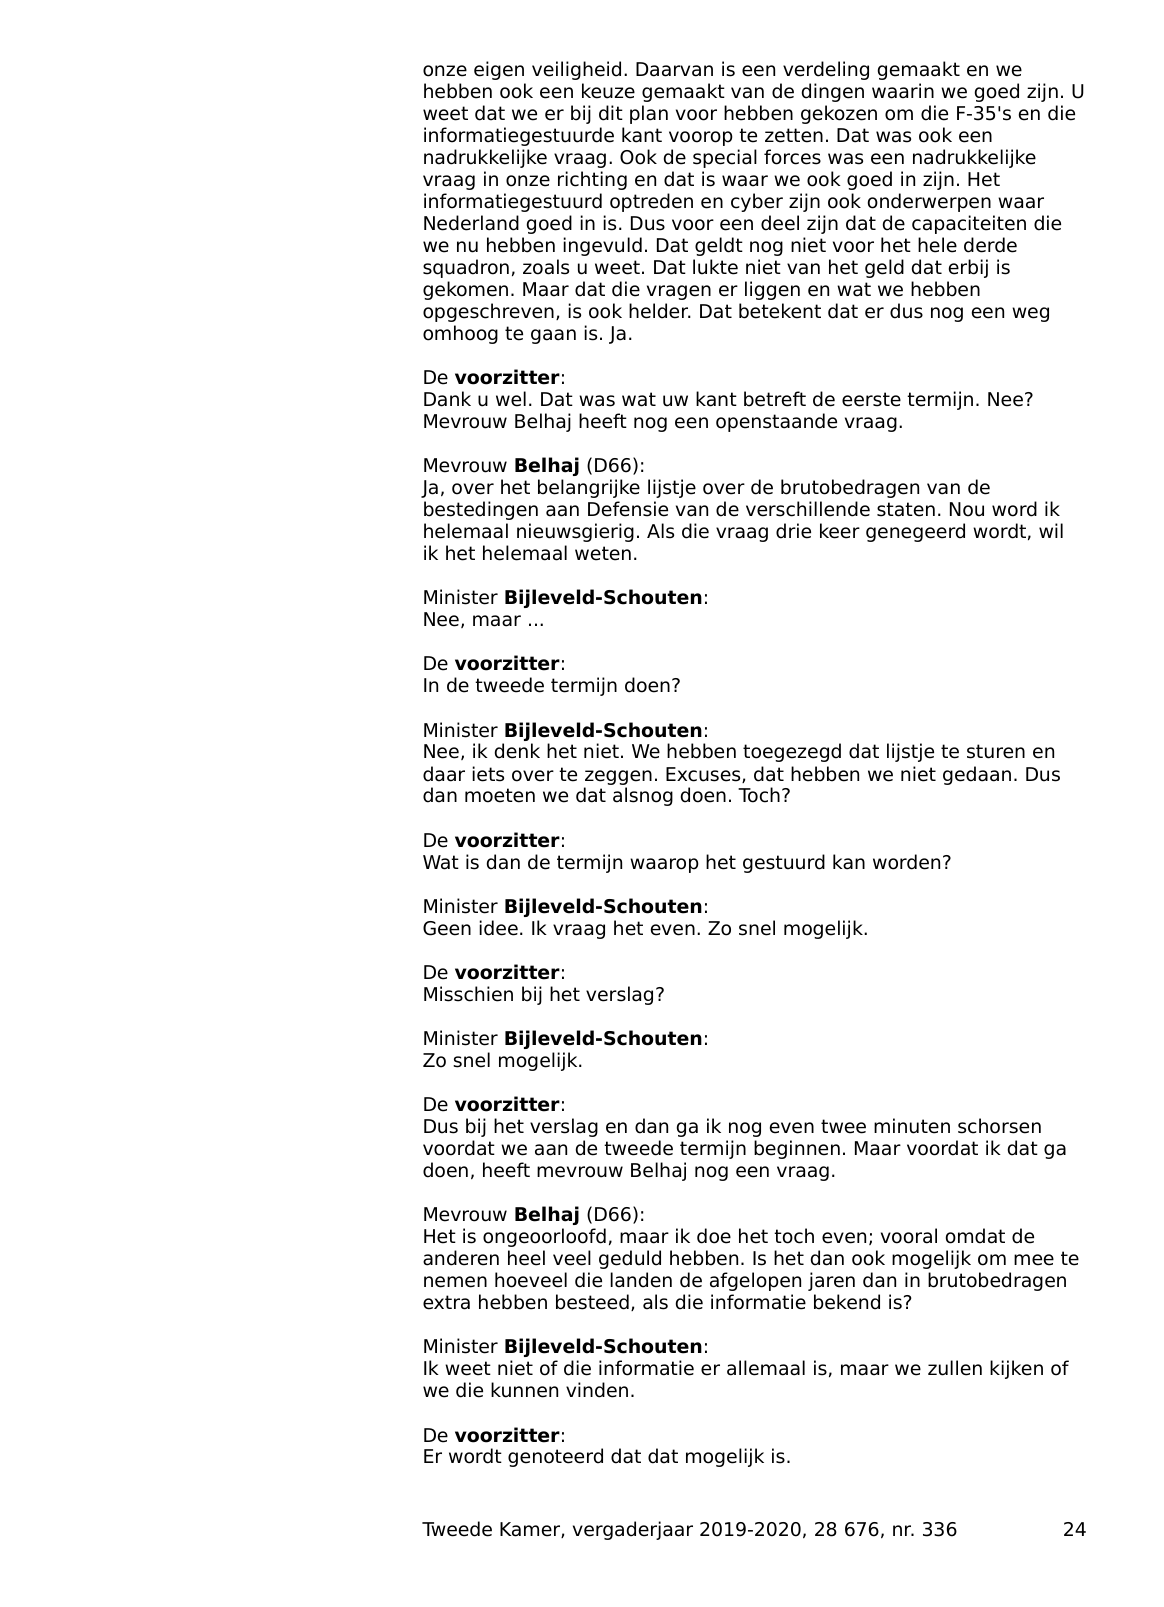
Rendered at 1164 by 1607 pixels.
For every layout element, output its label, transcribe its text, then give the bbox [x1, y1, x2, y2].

text Minister Bijleveld-Schouten: [422, 719, 1087, 741]
text Minister Bijleveld-Schouten: [422, 587, 1087, 609]
text De voorzitter: [422, 1094, 1087, 1116]
text In de tweede termijn doen? [422, 675, 1087, 697]
text De voorzitter: [422, 367, 1087, 389]
text De voorzitter: [422, 653, 1087, 675]
text Ja, over het belangrijke lijstje over de brutobedragen van de bestedingen aan Defensie van de verschillende staten. Nou word ik helemaal nieuwsgierig. Als die vraag drie keer genegeerd wordt, wil ik het helemaal weten. [422, 477, 1087, 565]
text Nee, maar ... [422, 609, 1087, 631]
text Het is ongeoorloofd, maar ik doe het toch even; vooral omdat de anderen heel veel geduld hebben. Is het dan ook mogelijk om mee te nemen hoeveel die landen de afgelopen jaren dan in brutobedragen extra hebben besteed, als die informatie bekend is? [422, 1226, 1087, 1314]
text Zo snel mogelijk. [422, 1050, 1087, 1072]
text Minister Bijleveld-Schouten: [422, 1028, 1087, 1050]
text Mevrouw Belhaj (D66): [422, 1204, 1087, 1226]
text Misschien bij het verslag? [422, 984, 1087, 1006]
text Geen idee. Ik vraag het even. Zo snel mogelijk. [422, 918, 1087, 940]
text Ik weet niet of die informatie er allemaal is, maar we zullen kijken of we die kunnen vinden. [422, 1358, 1087, 1402]
text Er wordt genoteerd dat dat mogelijk is. [422, 1446, 1087, 1468]
text Minister Bijleveld-Schouten: [422, 1336, 1087, 1358]
text Nee, ik denk het niet. We hebben toegezegd dat lijstje te sturen en daar iets over te zeggen. Excuses, dat hebben we niet gedaan. Dus dan moeten we dat alsnog doen. Toch? [422, 741, 1087, 807]
text Dank u wel. Dat was wat uw kant betreft de eerste termijn. Nee? Mevrouw Belhaj heeft nog een openstaande vraag. [422, 389, 1087, 433]
text Wat is dan de termijn waarop het gestuurd kan worden? [422, 852, 1087, 873]
text Dus bij het verslag en dan ga ik nog even twee minuten schorsen voordat we aan de tweede termijn beginnen. Maar voordat ik dat ga doen, heeft mevrouw Belhaj nog een vraag. [422, 1116, 1087, 1182]
text onze eigen veiligheid. Daarvan is een verdeling gemaakt en we hebben ook een keuze gemaakt van de dingen waarin we goed zijn. U weet dat we er bij dit plan voor hebben gekozen om die F-35's en die informatiegestuurde kant voorop te zetten. Dat was ook een nadrukkelijke vraag. Ook de special forces was een nadrukkelijke vraag in onze richting en dat is waar we ook goed in zijn. Het informatiegestuurd optreden en cyber zijn ook onderwerpen waar Nederland goed in is. Dus voor een deel zijn dat de capaciteiten die we nu hebben ingevuld. Dat geldt nog niet voor het hele derde squadron, zoals u weet. Dat lukte niet van het geld dat erbij is gekomen. Maar dat die vragen er liggen en wat we hebben opgeschreven, is ook helder. Dat betekent dat er dus nog een weg omhoog te gaan is. Ja. [422, 59, 1087, 345]
text Minister Bijleveld-Schouten: [422, 896, 1087, 918]
text De voorzitter: [422, 962, 1087, 984]
text De voorzitter: [422, 1424, 1087, 1446]
text Mevrouw Belhaj (D66): [422, 455, 1087, 477]
text De voorzitter: [422, 829, 1087, 852]
